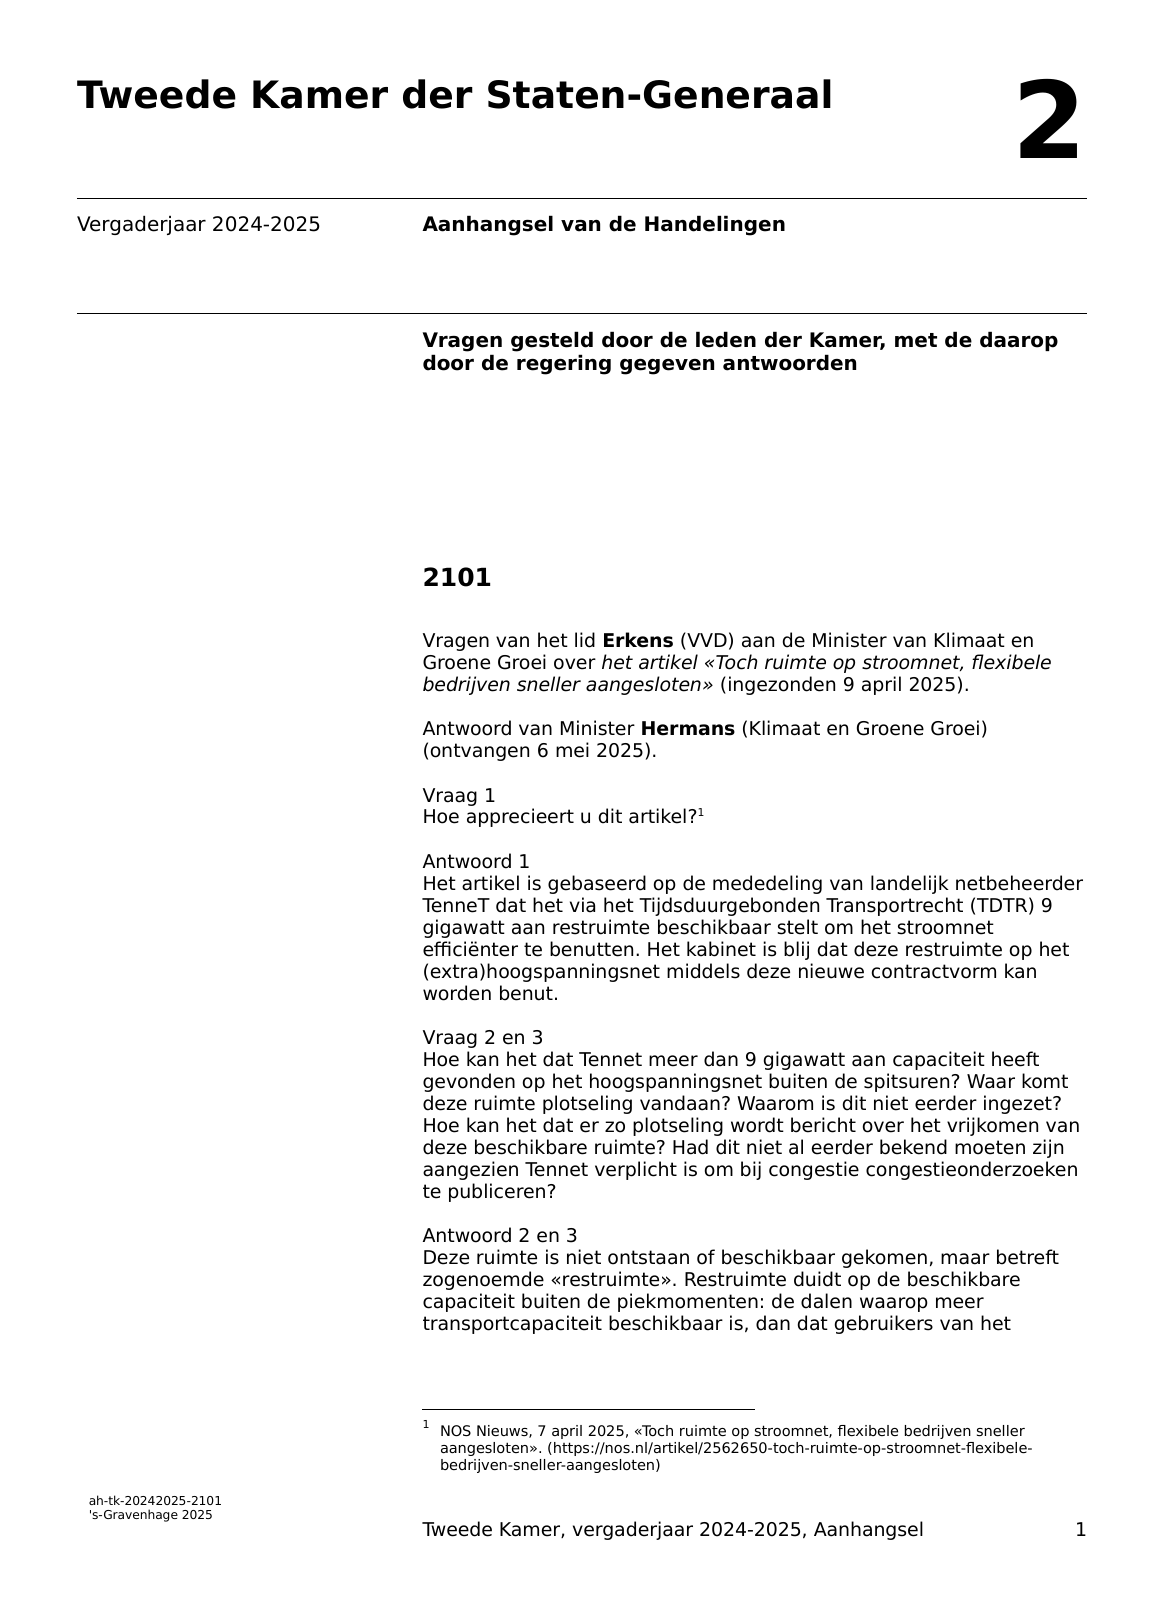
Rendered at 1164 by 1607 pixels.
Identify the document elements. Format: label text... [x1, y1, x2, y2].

table_cell Aanhangsel van de Handelingen [422, 199, 1087, 313]
text ah-tk-20242025-2101 [88, 1494, 323, 1508]
table_header 2 [886, 59, 1087, 198]
table_header Tweede Kamer der Staten-Generaal [77, 59, 886, 198]
text Antwoord van Minister Hermans (Klimaat en Groene Groei) (ontvangen 6 mei 2025). [422, 718, 1087, 762]
text Antwoord 2 en 3 [422, 1225, 1087, 1247]
text Antwoord 1 [422, 851, 1087, 873]
text Deze ruimte is niet ontstaan of beschikbaar gekomen, maar betreft zogenoemde «restruimte». Restruimte duidt op de beschikbare capaciteit buiten de piekmomenten: de dalen waarop meer transportcapaciteit beschikbaar is, dan dat gebruikers van het [422, 1247, 1087, 1334]
text 2101 [422, 563, 1087, 592]
text NOS Nieuws, 7 april 2025, «Toch ruimte op stroomnet, flexibele bedrijven sneller aangesloten». (https://nos.nl/artikel/2562650-toch-ruimte-op-stroomnet-flexibele-bedrijven-sneller-aangesloten) [422, 1418, 1087, 1474]
text Hoe apprecieert u dit artikel? [422, 806, 1087, 828]
table_cell Vragen gesteld door de leden der Kamer, met de daarop door de regering gegeven antwoorden [422, 314, 1087, 375]
text Vragen van het lid Erkens (VVD) aan de Minister van Klimaat en Groene Groei over het artikel «Toch ruimte op stroomnet, flexibele bedrijven sneller aangesloten» (ingezonden 9 april 2025). [422, 630, 1087, 696]
text Vraag 2 en 3 [422, 1027, 1087, 1049]
text 's-Gravenhage 2025 [88, 1508, 323, 1522]
table_cell Vergaderjaar 2024-2025 [77, 199, 422, 313]
text Hoe kan het dat er zo plotseling wordt bericht over het vrijkomen van deze beschikbare ruimte? Had dit niet al eerder bekend moeten zijn aangezien Tennet verplicht is om bij congestie congestieonderzoeken te publiceren? [422, 1114, 1087, 1202]
table_cell [77, 314, 422, 375]
text Vraag 1 [422, 784, 1087, 806]
text Het artikel is gebaseerd op de mededeling van landelijk netbeheerder TenneT dat het via het Tijdsduurgebonden Transportrecht (TDTR) 9 gigawatt aan restruimte beschikbaar stelt om het stroomnet efficiënter te benutten. Het kabinet is blij dat deze restruimte op het (extra)hoogspanningsnet middels deze nieuwe contractvorm kan worden benut. [422, 873, 1087, 1004]
text Hoe kan het dat Tennet meer dan 9 gigawatt aan capaciteit heeft gevonden op het hoogspanningsnet buiten de spitsuren? Waar komt deze ruimte plotseling vandaan? Waarom is dit niet eerder ingezet? [422, 1049, 1087, 1114]
